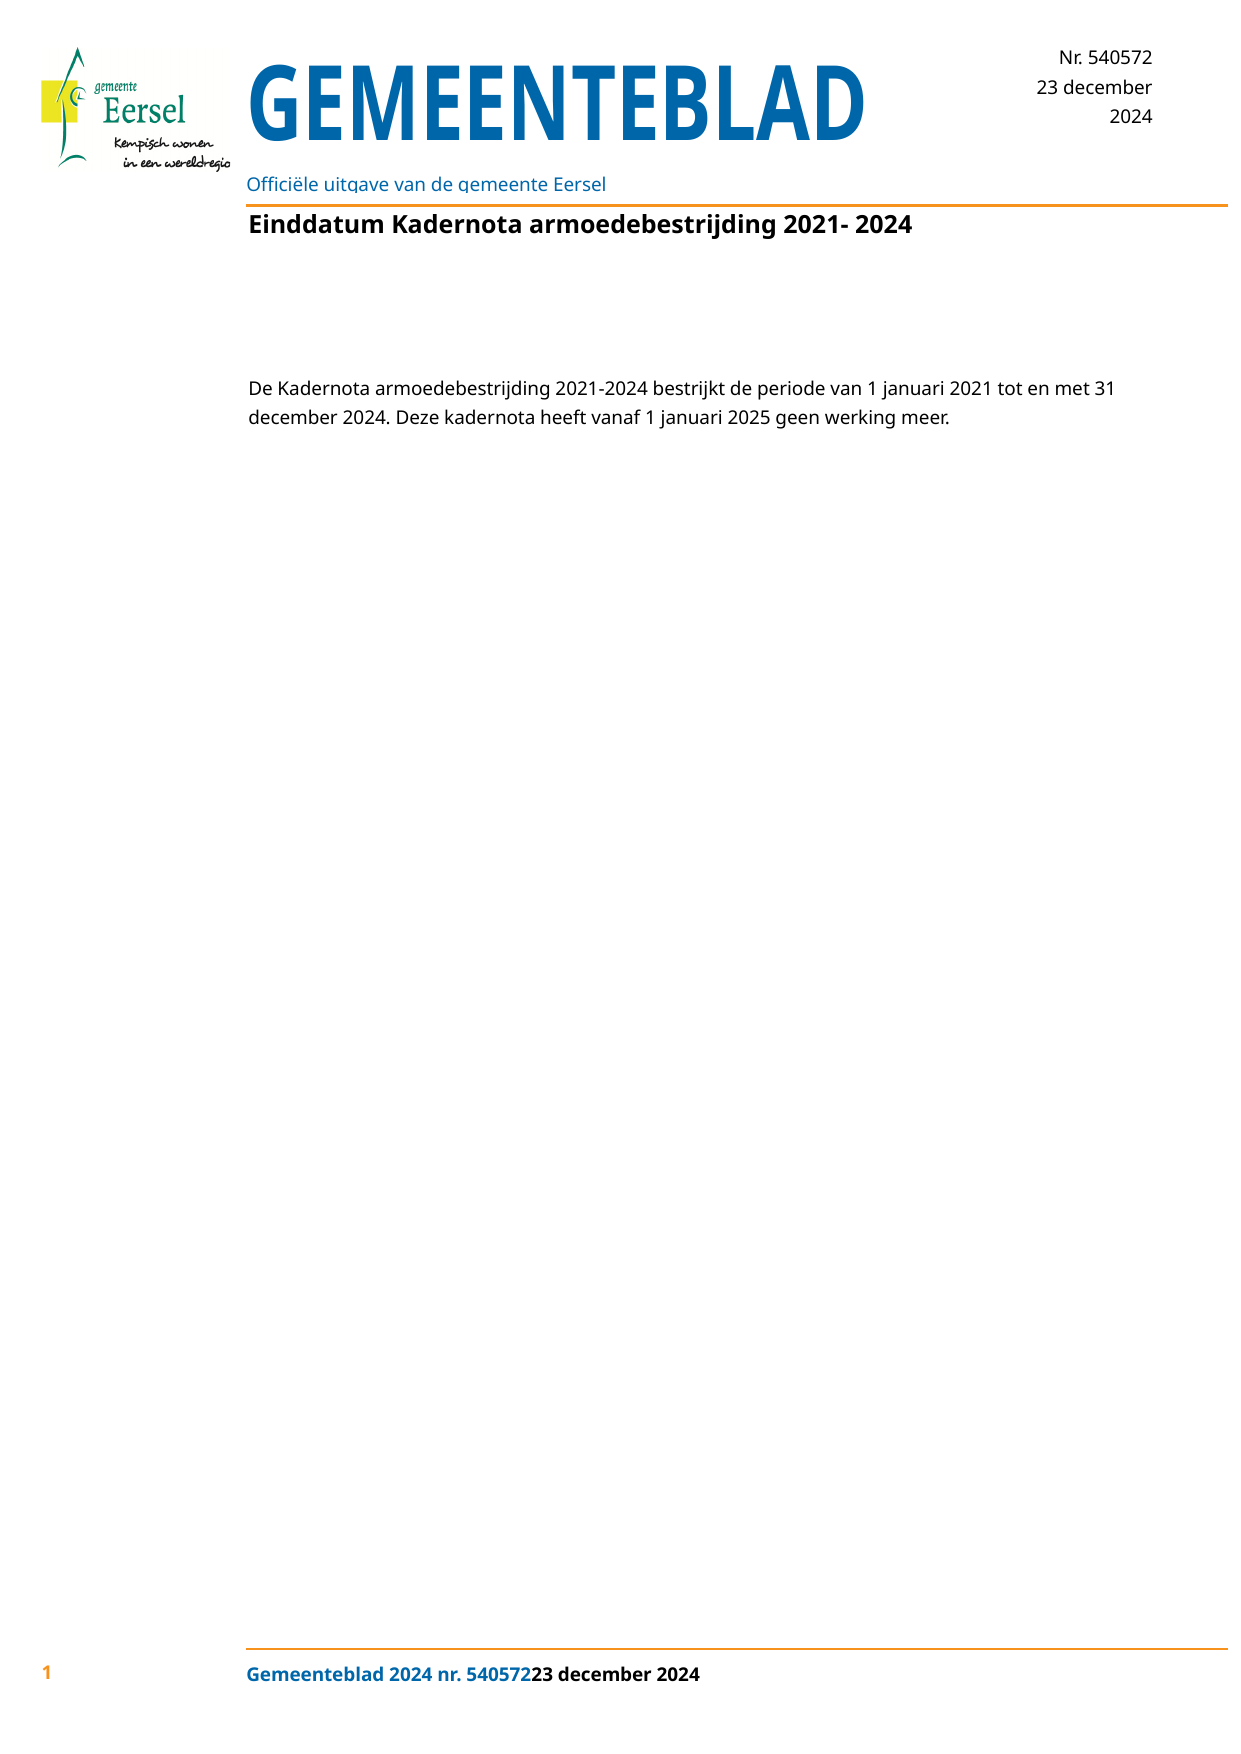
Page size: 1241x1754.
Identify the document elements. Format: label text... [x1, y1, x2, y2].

text De Kadernota armoedebestrijding 2021-2024 bestrijkt de periode van 1 januari 2021 tot en met 31 december 2024. Deze kadernota heeft vanaf 1 januari 2025 geen werking meer. [248, 375, 1152, 430]
text Einddatum Kadernota armoedebestrijding 2021- 2024 [248, 207, 1152, 241]
picture [41, 47, 231, 172]
